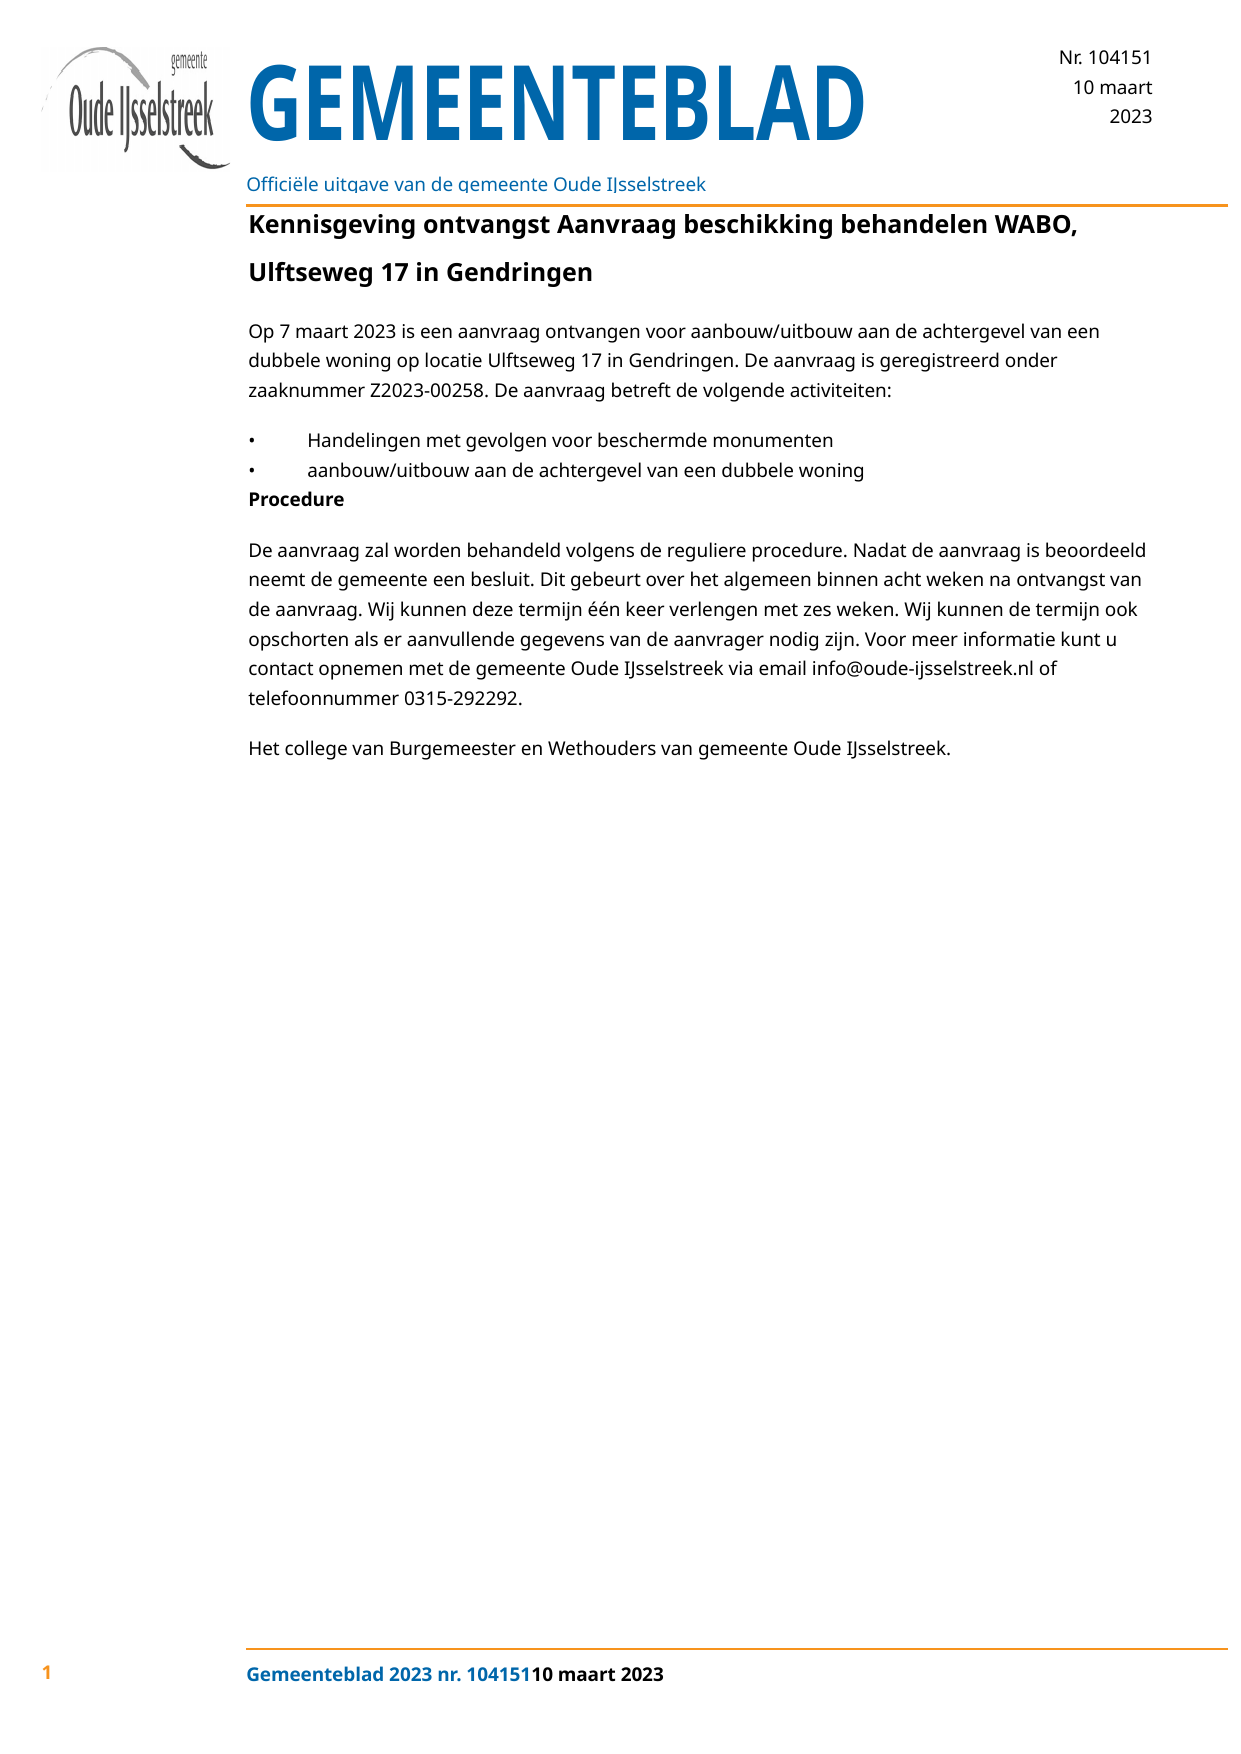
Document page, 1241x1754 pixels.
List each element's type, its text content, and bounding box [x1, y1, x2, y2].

text Procedure [248, 487, 1152, 512]
list aanbouw/uitbouw aan de achtergevel van een dubbele woning [248, 457, 1152, 483]
text Op 7 maart 2023 is een aanvraag ontvangen voor aanbouw/uitbouw aan de achtergevel van een dubbele woning op locatie Ulftseweg 17 in Gendringen. De aanvraag is geregistreerd onder zaaknummer Z2023-00258. De aanvraag betreft de volgende activiteiten: [248, 318, 1152, 403]
text Het college van Burgemeester en Wethouders van gemeente Oude IJsselstreek. [248, 735, 1152, 761]
text De aanvraag zal worden behandeld volgens de reguliere procedure. Nadat de aanvraag is beoordeeld neemt de gemeente een besluit. Dit gebeurt over het algemeen binnen acht weken na ontvangst van de aanvraag. Wij kunnen deze termijn één keer verlengen met zes weken. Wij kunnen de termijn ook opschorten als er aanvullende gegevens van de aanvrager nodig zijn. Voor meer informatie kunt u contact opnemen met de gemeente Oude IJsselstreek via email info@oude-ijsselstreek.nl of telefoonnummer 0315-292292. [248, 537, 1152, 711]
picture [41, 47, 231, 172]
text Kennisgeving ontvangst Aanvraag beschikking behandelen WABO, Ulftseweg 17 in Gendringen [248, 207, 1152, 288]
list Handelingen met gevolgen voor beschermde monumenten [248, 427, 1152, 453]
